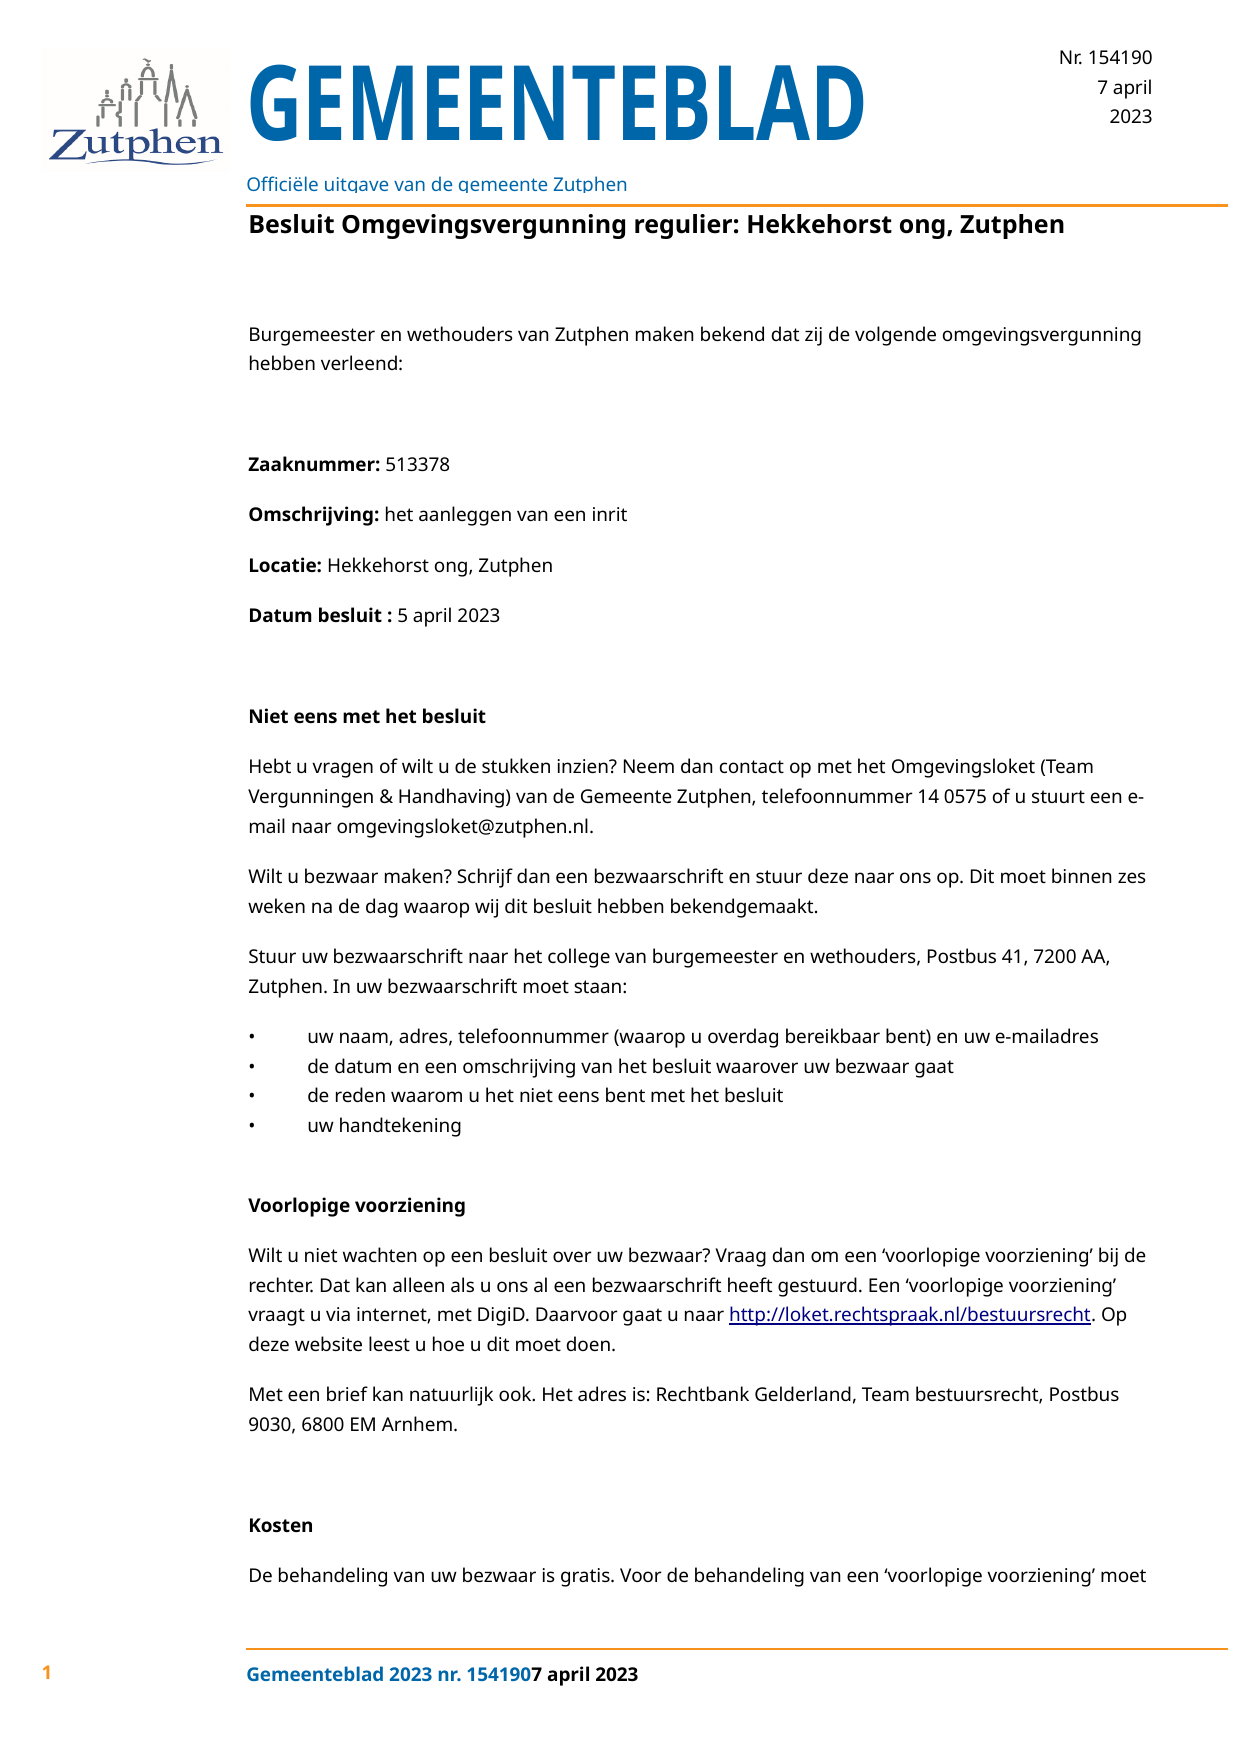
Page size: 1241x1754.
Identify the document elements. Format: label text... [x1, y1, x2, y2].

list de datum en een omschrijving van het besluit waarover uw bezwaar gaat [248, 1053, 1152, 1078]
text Locatie: Hekkehorst ong, Zutphen [248, 552, 1152, 578]
list de reden waarom u het niet eens bent met het besluit [248, 1082, 1152, 1108]
text De behandeling van uw bezwaar is gratis. Voor de behandeling van een ‘voorlopige voorziening’ moet [248, 1562, 1152, 1588]
text Stuur uw bezwaarschrift naar het college van burgemeester en wethouders, Postbus 41, 7200 AA, Zutphen. In uw bezwaarschrift moet staan: [248, 943, 1152, 998]
text Wilt u niet wachten op een besluit over uw bezwaar? Vraag dan om een ‘voorlopige voorziening’ bij de rechter. Dat kan alleen als u ons al een bezwaarschrift heeft gestuurd. Een ‘voorlopige voorziening’ vraagt u via internet, met DigiD. Daarvoor gaat u naar http://loket.rechtspraak.nl/bestuursrecht. Op deze website leest u hoe u dit moet doen. [248, 1242, 1152, 1357]
list uw naam, adres, telefoonnummer (waarop u overdag bereikbaar bent) en uw e-mailadres [248, 1023, 1152, 1049]
text Zaaknummer: 513378 [248, 451, 1152, 477]
text Kosten [248, 1512, 1152, 1538]
text Voorlopige voorziening [248, 1192, 1152, 1218]
text Met een brief kan natuurlijk ook. Het adres is: Rechtbank Gelderland, Team bestuursrecht, Postbus 9030, 6800 EM Arnhem. [248, 1382, 1152, 1437]
text Wilt u bezwaar maken? Schrijf dan een bezwaarschrift en stuur deze naar ons op. Dit moet binnen zes weken na de dag waarop wij dit besluit hebben bekendgemaakt. [248, 863, 1152, 918]
text Hebt u vragen of wilt u de stukken inzien? Neem dan contact op met het Omgevingsloket (Team Vergunningen & Handhaving) van de Gemeente Zutphen, telefoonnummer 14 0575 of u stuurt een e-mail naar omgevingsloket@zutphen.nl. [248, 754, 1152, 838]
text Datum besluit : 5 april 2023 [248, 602, 1152, 628]
text Burgemeester en wethouders van Zutphen maken bekend dat zij de volgende omgevingsvergunning hebben verleend: [248, 321, 1152, 376]
text Niet eens met het besluit [248, 703, 1152, 729]
list uw handtekening [248, 1112, 1152, 1138]
picture [41, 47, 231, 172]
text Besluit Omgevingsvergunning regulier: Hekkehorst ong, Zutphen [248, 207, 1152, 241]
text Omschrijving: het aanleggen van een inrit [248, 502, 1152, 527]
